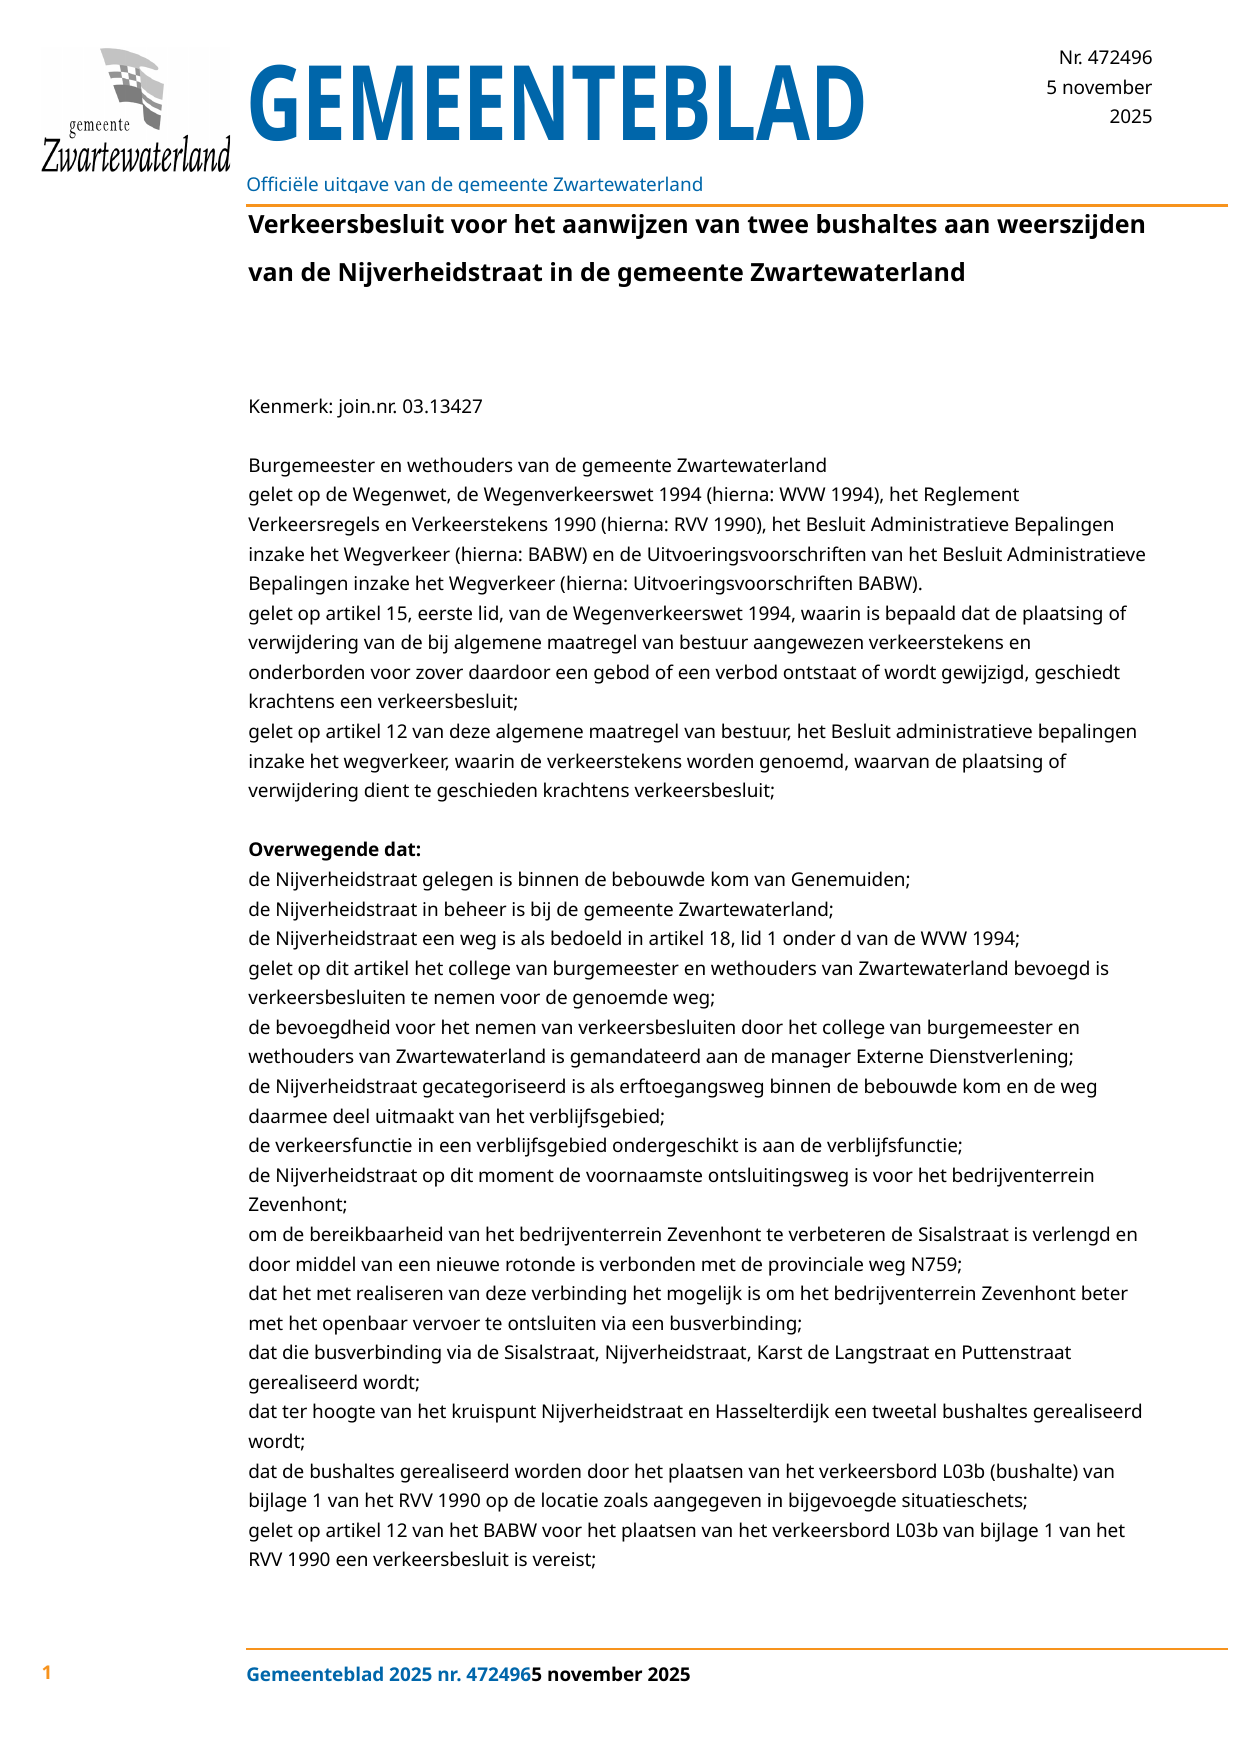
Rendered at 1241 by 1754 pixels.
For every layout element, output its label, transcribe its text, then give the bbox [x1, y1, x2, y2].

text Burgemeester en wethouders van de gemeente Zwartewaterland [248, 452, 1152, 478]
text gelet op artikel 12 van het BABW voor het plaatsen van het verkeersbord L03b van bijlage 1 van het RVV 1990 een verkeersbesluit is vereist; [248, 1517, 1152, 1572]
text Verkeersbesluit voor het aanwijzen van twee bushaltes aan weerszijden van de Nijverheidstraat in de gemeente Zwartewaterland [248, 207, 1152, 288]
text gelet op de Wegenwet, de Wegenverkeerswet 1994 (hierna: WVW 1994), het Reglement Verkeersregels en Verkeerstekens 1990 (hierna: RVV 1990), het Besluit Administratieve Bepalingen inzake het Wegverkeer (hierna: BABW) en de Uitvoeringsvoorschriften van het Besluit Administratieve Bepalingen inzake het Wegverkeer (hierna: Uitvoeringsvoorschriften BABW). [248, 482, 1152, 596]
text de Nijverheidstraat gecategoriseerd is als erftoegangsweg binnen de bebouwde kom en de weg daarmee deel uitmaakt van het verblijfsgebied; [248, 1073, 1152, 1129]
text dat die busverbinding via de Sisalstraat, Nijverheidstraat, Karst de Langstraat en Puttenstraat gerealiseerd wordt; [248, 1339, 1152, 1395]
text de Nijverheidstraat op dit moment de voornaamste ontsluitingsweg is voor het bedrijventerrein Zevenhont; [248, 1162, 1152, 1217]
text om de bereikbaarheid van het bedrijventerrein Zevenhont te verbeteren de Sisalstraat is verlengd en door middel van een nieuwe rotonde is verbonden met de provinciale weg N759; [248, 1221, 1152, 1277]
text gelet op artikel 12 van deze algemene maatregel van bestuur, het Besluit administratieve bepalingen inzake het wegverkeer, waarin de verkeerstekens worden genoemd, waarvan de plaatsing of verwijdering dient te geschieden krachtens verkeersbesluit; [248, 718, 1152, 803]
text gelet op dit artikel het college van burgemeester en wethouders van Zwartewaterland bevoegd is verkeersbesluiten te nemen voor de genoemde weg; [248, 955, 1152, 1010]
text de Nijverheidstraat in beheer is bij de gemeente Zwartewaterland; [248, 896, 1152, 922]
text Overwegende dat: [248, 837, 1152, 862]
text de bevoegdheid voor het nemen van verkeersbesluiten door het college van burgemeester en wethouders van Zwartewaterland is gemandateerd aan de manager Externe Dienstverlening; [248, 1014, 1152, 1069]
text Kenmerk: join.nr. 03.13427 [248, 393, 1152, 419]
text de Nijverheidstraat een weg is als bedoeld in artikel 18, lid 1 onder d van de WVW 1994; [248, 925, 1152, 951]
text gelet op artikel 15, eerste lid, van de Wegenverkeerswet 1994, waarin is bepaald dat de plaatsing of verwijdering van de bij algemene maatregel van bestuur aangewezen verkeerstekens en onderborden voor zover daardoor een gebod of een verbod ontstaat of wordt gewijzigd, geschiedt krachtens een verkeersbesluit; [248, 600, 1152, 714]
text dat de bushaltes gerealiseerd worden door het plaatsen van het verkeersbord L03b (bushalte) van bijlage 1 van het RVV 1990 op de locatie zoals aangegeven in bijgevoegde situatieschets; [248, 1458, 1152, 1513]
text dat het met realiseren van deze verbinding het mogelijk is om het bedrijventerrein Zevenhont beter met het openbaar vervoer te ontsluiten via een busverbinding; [248, 1280, 1152, 1336]
text dat ter hoogte van het kruispunt Nijverheidstraat en Hasselterdijk een tweetal bushaltes gerealiseerd wordt; [248, 1399, 1152, 1454]
text de verkeersfunctie in een verblijfsgebied ondergeschikt is aan de verblijfsfunctie; [248, 1132, 1152, 1158]
picture [41, 47, 231, 172]
text de Nijverheidstraat gelegen is binnen de bebouwde kom van Genemuiden; [248, 866, 1152, 892]
